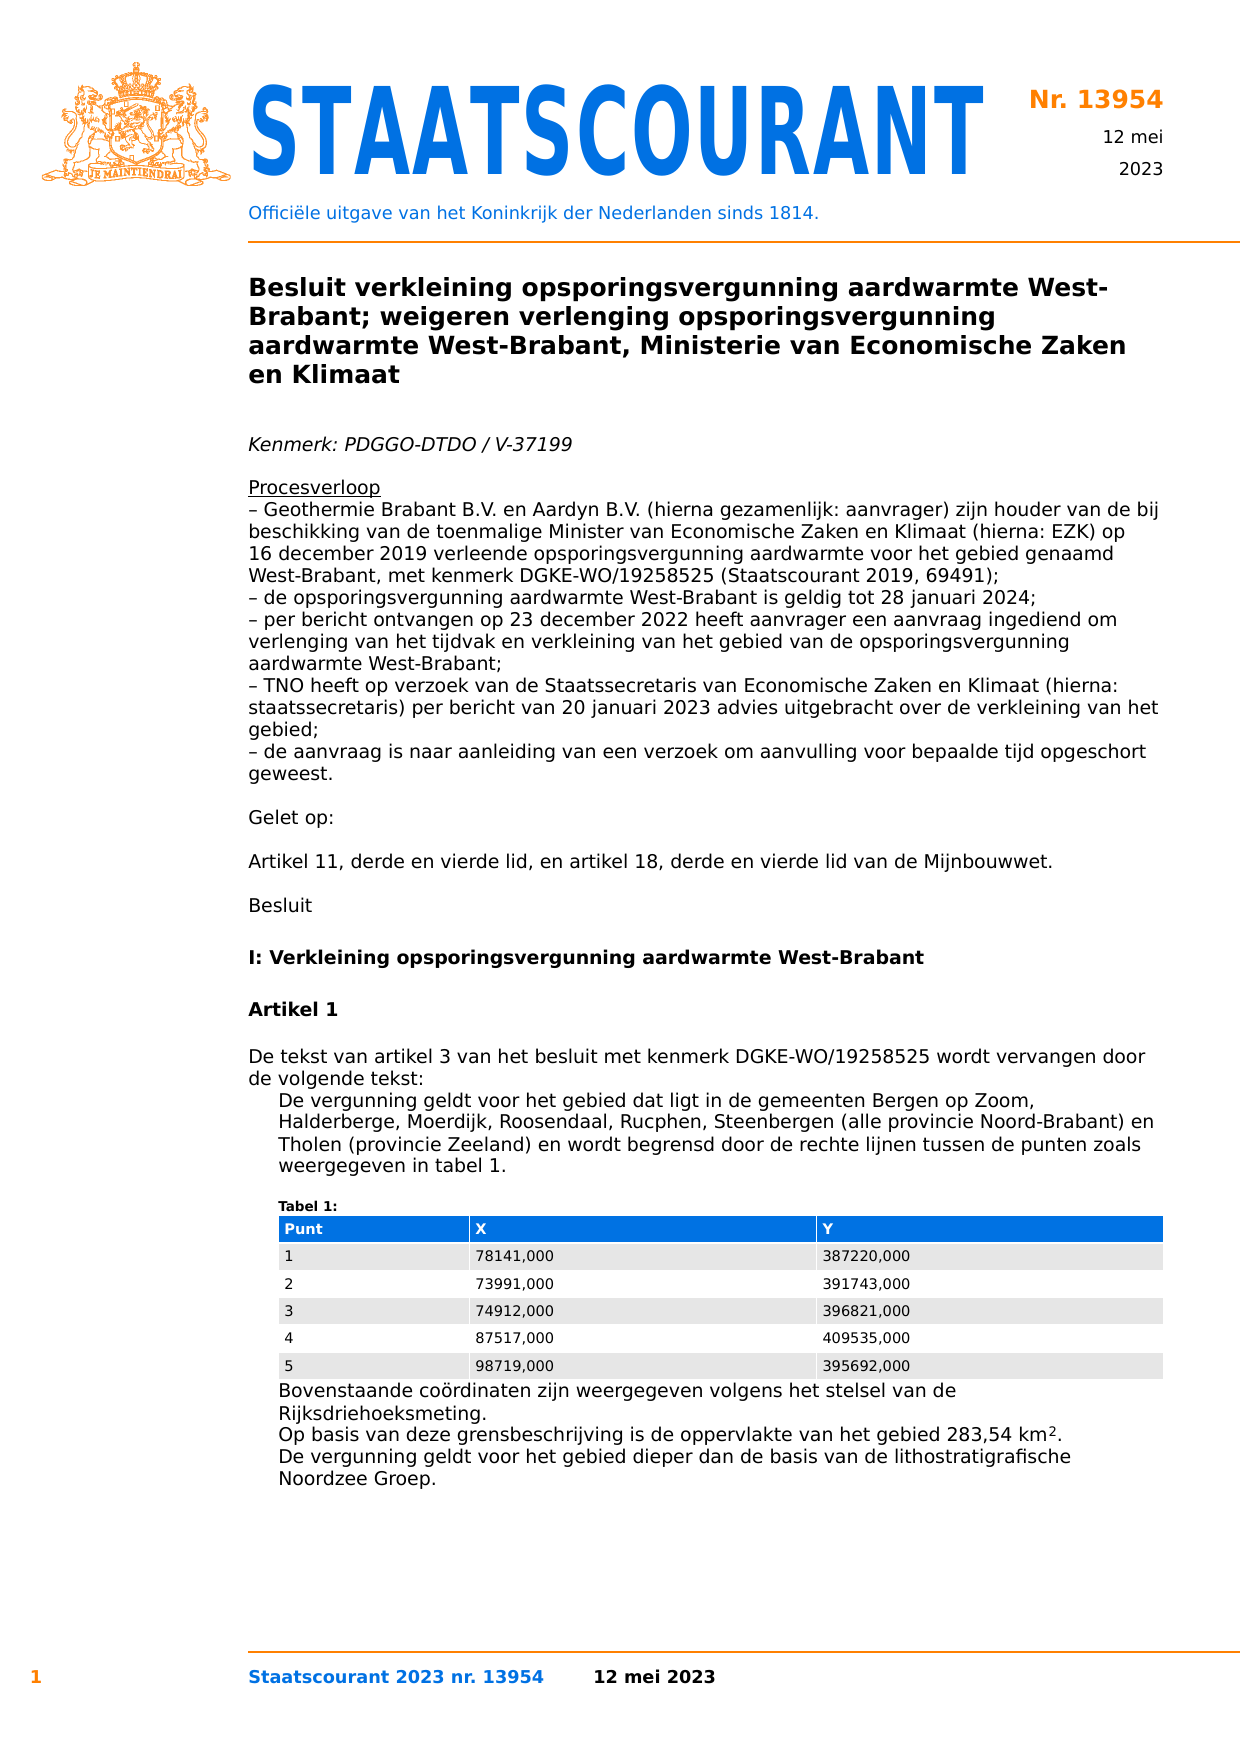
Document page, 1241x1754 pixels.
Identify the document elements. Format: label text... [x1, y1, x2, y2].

table_cell 74912,000 [470, 1298, 816, 1324]
text Artikel 11, derde en vierde lid, en artikel 18, derde en vierde lid van de Mijnbouwwet. [248, 851, 1163, 873]
text Op basis van deze grensbeschrijving is de oppervlakte van het gebied 283,54 km2. [278, 1424, 1163, 1446]
table_cell 4 [279, 1326, 469, 1352]
table_cell 73991,000 [470, 1271, 816, 1297]
subtitle I: Verkleining opsporingsvergunning aardwarmte West-Brabant [248, 947, 1163, 968]
table_cell Punt [279, 1216, 469, 1242]
table_cell X [470, 1216, 816, 1242]
text De vergunning geldt voor het gebied dieper dan de basis van de lithostratigrafische Noordzee Groep. [278, 1446, 1163, 1490]
text – per bericht ontvangen op 23 december 2022 heeft aanvrager een aanvraag ingediend om verlenging van het tijdvak en verkleining van het gebied van de opsporingsvergunning aardwarmte West-Brabant; [248, 609, 1163, 675]
table_header STAATSCOURANT [248, 62, 998, 203]
text Kenmerk: PDGGO-DTDO / V-37199 [248, 433, 1163, 455]
table_cell 391743,000 [817, 1271, 1163, 1297]
table_cell 396821,000 [817, 1298, 1163, 1324]
table_cell 5 [279, 1353, 469, 1379]
table_cell 409535,000 [817, 1326, 1163, 1352]
text – Geothermie Brabant B.V. en Aardyn B.V. (hierna gezamenlijk: aanvrager) zijn houder van de bij beschikking van de toenmalige Minister van Economische Zaken en Klimaat (hierna: EZK) op 16 december 2019 verleende opsporingsvergunning aardwarmte voor het gebied genaamd West-Brabant, met kenmerk DGKE-WO/19258525 (Staatscourant 2019, 69491); [248, 499, 1163, 587]
table_cell 12 mei [998, 121, 1240, 153]
table_cell 78141,000 [470, 1244, 816, 1270]
table_cell 3 [279, 1298, 469, 1324]
text Bovenstaande coördinaten zijn weergegeven volgens het stelsel van de Rijksdriehoeksmeting. [278, 1380, 1163, 1424]
table_cell 1 [279, 1244, 469, 1270]
text – de opsporingsvergunning aardwarmte West-Brabant is geldig tot 28 januari 2024; [248, 587, 1163, 609]
table_cell Y [817, 1216, 1163, 1242]
text – TNO heeft op verzoek van de Staatssecretaris van Economische Zaken en Klimaat (hierna: staatssecretaris) per bericht van 20 januari 2023 advies uitgebracht over de verkleining van het gebied; [248, 675, 1163, 741]
table_cell 395692,000 [817, 1353, 1163, 1379]
text De tekst van artikel 3 van het besluit met kenmerk DGKE-WO/19258525 wordt vervangen door de volgende tekst: [248, 1046, 1163, 1089]
table_cell 87517,000 [470, 1326, 816, 1352]
table_cell 387220,000 [817, 1244, 1163, 1270]
table_cell 2023 [998, 153, 1240, 203]
text Gelet op: [248, 807, 1163, 829]
table_cell 98719,000 [470, 1353, 816, 1379]
subtitle Artikel 1 [248, 998, 1163, 1021]
table_header Tabel 1: [278, 1199, 1163, 1215]
text De vergunning geldt voor het gebied dat ligt in de gemeenten Bergen op Zoom, Halderberge, Moerdijk, Roosendaal, Rucphen, Steenbergen (alle provincie Noord-Brabant) en Tholen (provincie Zeeland) en wordt begrensd door de rechte lijnen tussen de punten zoals weergegeven in tabel 1. [278, 1089, 1163, 1177]
table_cell Officiële uitgave van het Koninkrijk der Nederlanden sinds 1814. [248, 203, 1240, 241]
table_header [25, 62, 248, 241]
text Besluit [248, 894, 1163, 917]
subtitle Besluit verkleining opsporingsvergunning aardwarmte West-Brabant; weigeren verlenging opsporingsvergunning aardwarmte West-Brabant, Ministerie van Economische Zaken en Klimaat [248, 273, 1163, 390]
table_cell 2 [279, 1271, 469, 1297]
table_header Nr. 13954 [998, 62, 1240, 121]
picture [41, 62, 231, 186]
text – de aanvraag is naar aanleiding van een verzoek om aanvulling voor bepaalde tijd opgeschort geweest. [248, 741, 1163, 785]
text Procesverloop [248, 477, 1163, 499]
